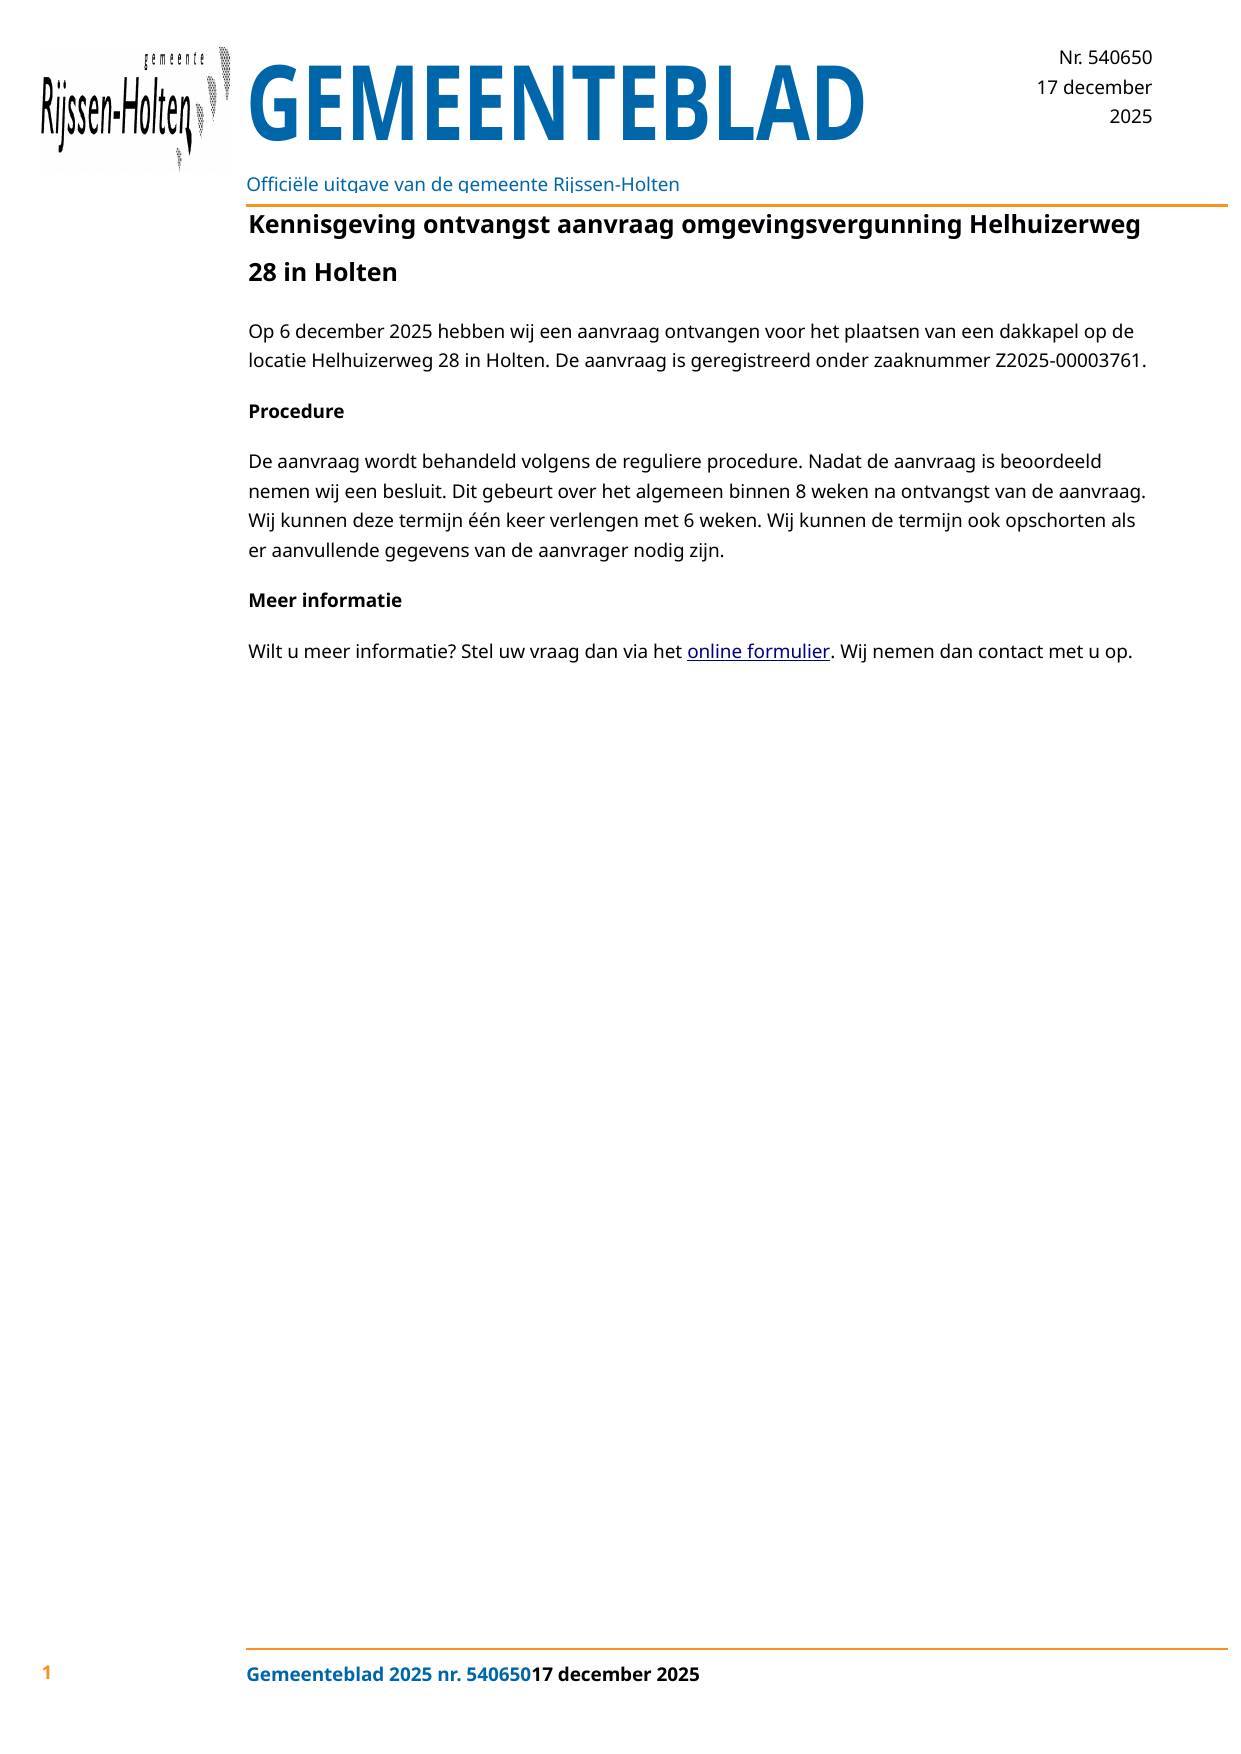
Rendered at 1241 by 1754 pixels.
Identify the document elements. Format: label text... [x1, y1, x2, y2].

text De aanvraag wordt behandeld volgens de reguliere procedure. Nadat de aanvraag is beoordeeld nemen wij een besluit. Dit gebeurt over het algemeen binnen 8 weken na ontvangst van de aanvraag. Wij kunnen deze termijn één keer verlengen met 6 weken. Wij kunnen de termijn ook opschorten als er aanvullende gegevens van de aanvrager nodig zijn. [248, 448, 1152, 563]
picture [41, 47, 231, 172]
text Op 6 december 2025 hebben wij een aanvraag ontvangen voor het plaatsen van een dakkapel op de locatie Helhuizerweg 28 in Holten. De aanvraag is geregistreerd onder zaaknummer Z2025-00003761. [248, 318, 1152, 373]
text Meer informatie [248, 587, 1152, 613]
text Wilt u meer informatie? Stel uw vraag dan via het online formulier. Wij nemen dan contact met u op. [248, 638, 1152, 664]
text Kennisgeving ontvangst aanvraag omgevingsvergunning Helhuizerweg 28 in Holten [248, 207, 1152, 288]
text Procedure [248, 398, 1152, 424]
